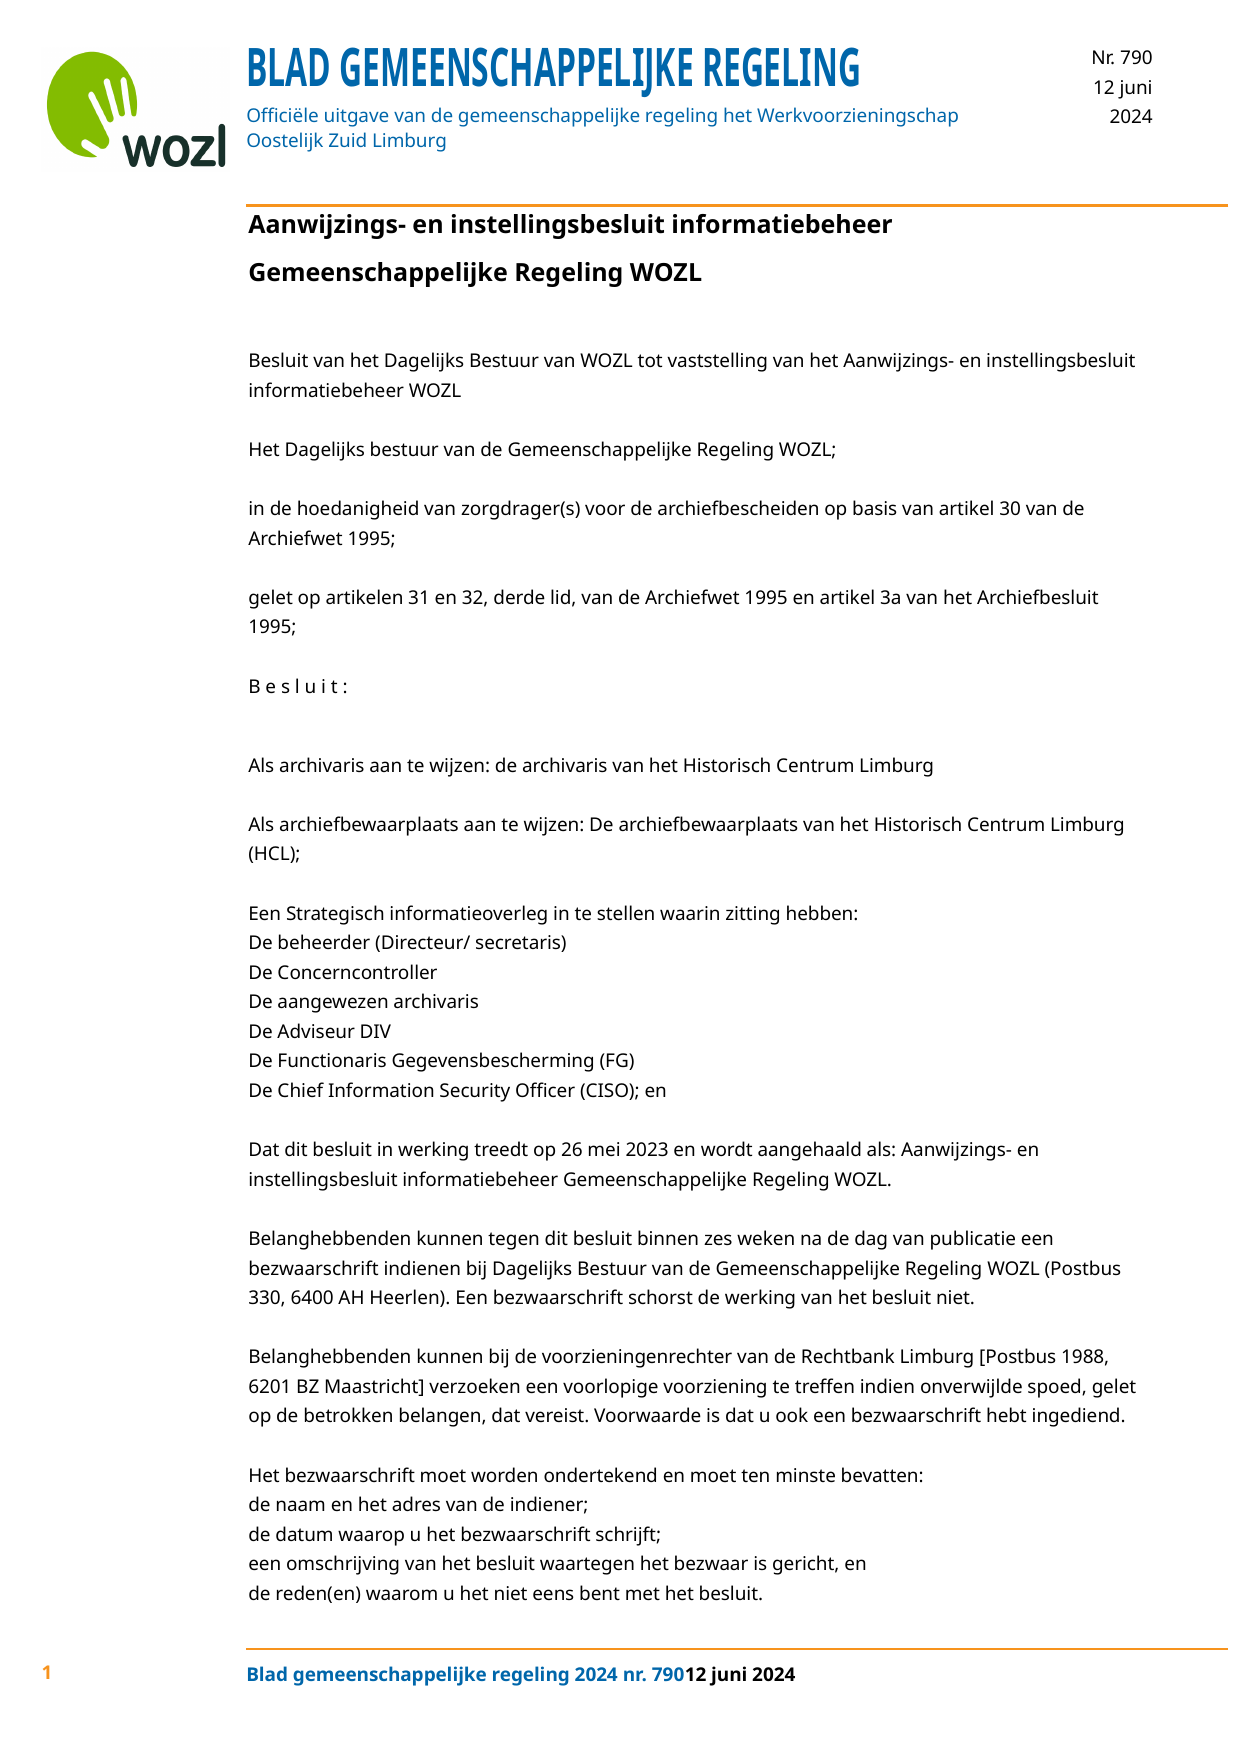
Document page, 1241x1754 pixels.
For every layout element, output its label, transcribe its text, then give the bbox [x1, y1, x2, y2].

text Een Strategisch informatieoverleg in te stellen waarin zitting hebben: [248, 900, 1152, 925]
text gelet op artikelen 31 en 32, derde lid, van de Archiefwet 1995 en artikel 3a van het Archiefbesluit 1995; [248, 584, 1152, 639]
text Als archivaris aan te wijzen: de archivaris van het Historisch Centrum Limburg [248, 752, 1152, 777]
text De Adviseur DIV [248, 1018, 1152, 1044]
text De Functionaris Gegevensbescherming (FG) [248, 1048, 1152, 1073]
text de reden(en) waarom u het niet eens bent met het besluit. [248, 1580, 1152, 1606]
text Aanwijzings- en instellingsbesluit informatiebeheer Gemeenschappelijke Regeling WOZL [248, 207, 1152, 288]
picture [41, 47, 231, 172]
text De aangewezen archivaris [248, 988, 1152, 1014]
text Het bezwaarschrift moet worden ondertekend en moet ten minste bevatten: [248, 1462, 1152, 1487]
text de naam en het adres van de indiener; [248, 1491, 1152, 1517]
text de datum waarop u het bezwaarschrift schrijft; [248, 1521, 1152, 1547]
text Als archiefbewaarplaats aan te wijzen: De archiefbewaarplaats van het Historisch Centrum Limburg (HCL); [248, 811, 1152, 866]
text Dat dit besluit in werking treedt op 26 mei 2023 en wordt aangehaald als: Aanwijzings- en instellingsbesluit informatiebeheer Gemeenschappelijke Regeling WOZL. [248, 1136, 1152, 1192]
text Belanghebbenden kunnen tegen dit besluit binnen zes weken na de dag van publicatie een bezwaarschrift indienen bij Dagelijks Bestuur van de Gemeenschappelijke Regeling WOZL (Postbus 330, 6400 AH Heerlen). Een bezwaarschrift schorst de werking van het besluit niet. [248, 1225, 1152, 1310]
text een omschrijving van het besluit waartegen het bezwaar is gericht, en [248, 1551, 1152, 1576]
text De Chief Information Security Officer (CISO); en [248, 1077, 1152, 1103]
text B e s l u i t : [248, 673, 1152, 699]
text in de hoedanigheid van zorgdrager(s) voor de archiefbescheiden op basis van artikel 30 van de Archiefwet 1995; [248, 495, 1152, 551]
text Belanghebbenden kunnen bij de voorzieningenrechter van de Rechtbank Limburg [Postbus 1988, 6201 BZ Maastricht] verzoeken een voorlopige voorziening te treffen indien onverwijlde spoed, gelet op de betrokken belangen, dat vereist. Voorwaarde is dat u ook een bezwaarschrift hebt ingediend. [248, 1343, 1152, 1428]
text De Concerncontroller [248, 959, 1152, 984]
text Besluit van het Dagelijks Bestuur van WOZL tot vaststelling van het Aanwijzings- en instellingsbesluit informatiebeheer WOZL [248, 347, 1152, 403]
text Het Dagelijks bestuur van de Gemeenschappelijke Regeling WOZL; [248, 436, 1152, 462]
text De beheerder (Directeur/ secretaris) [248, 929, 1152, 955]
